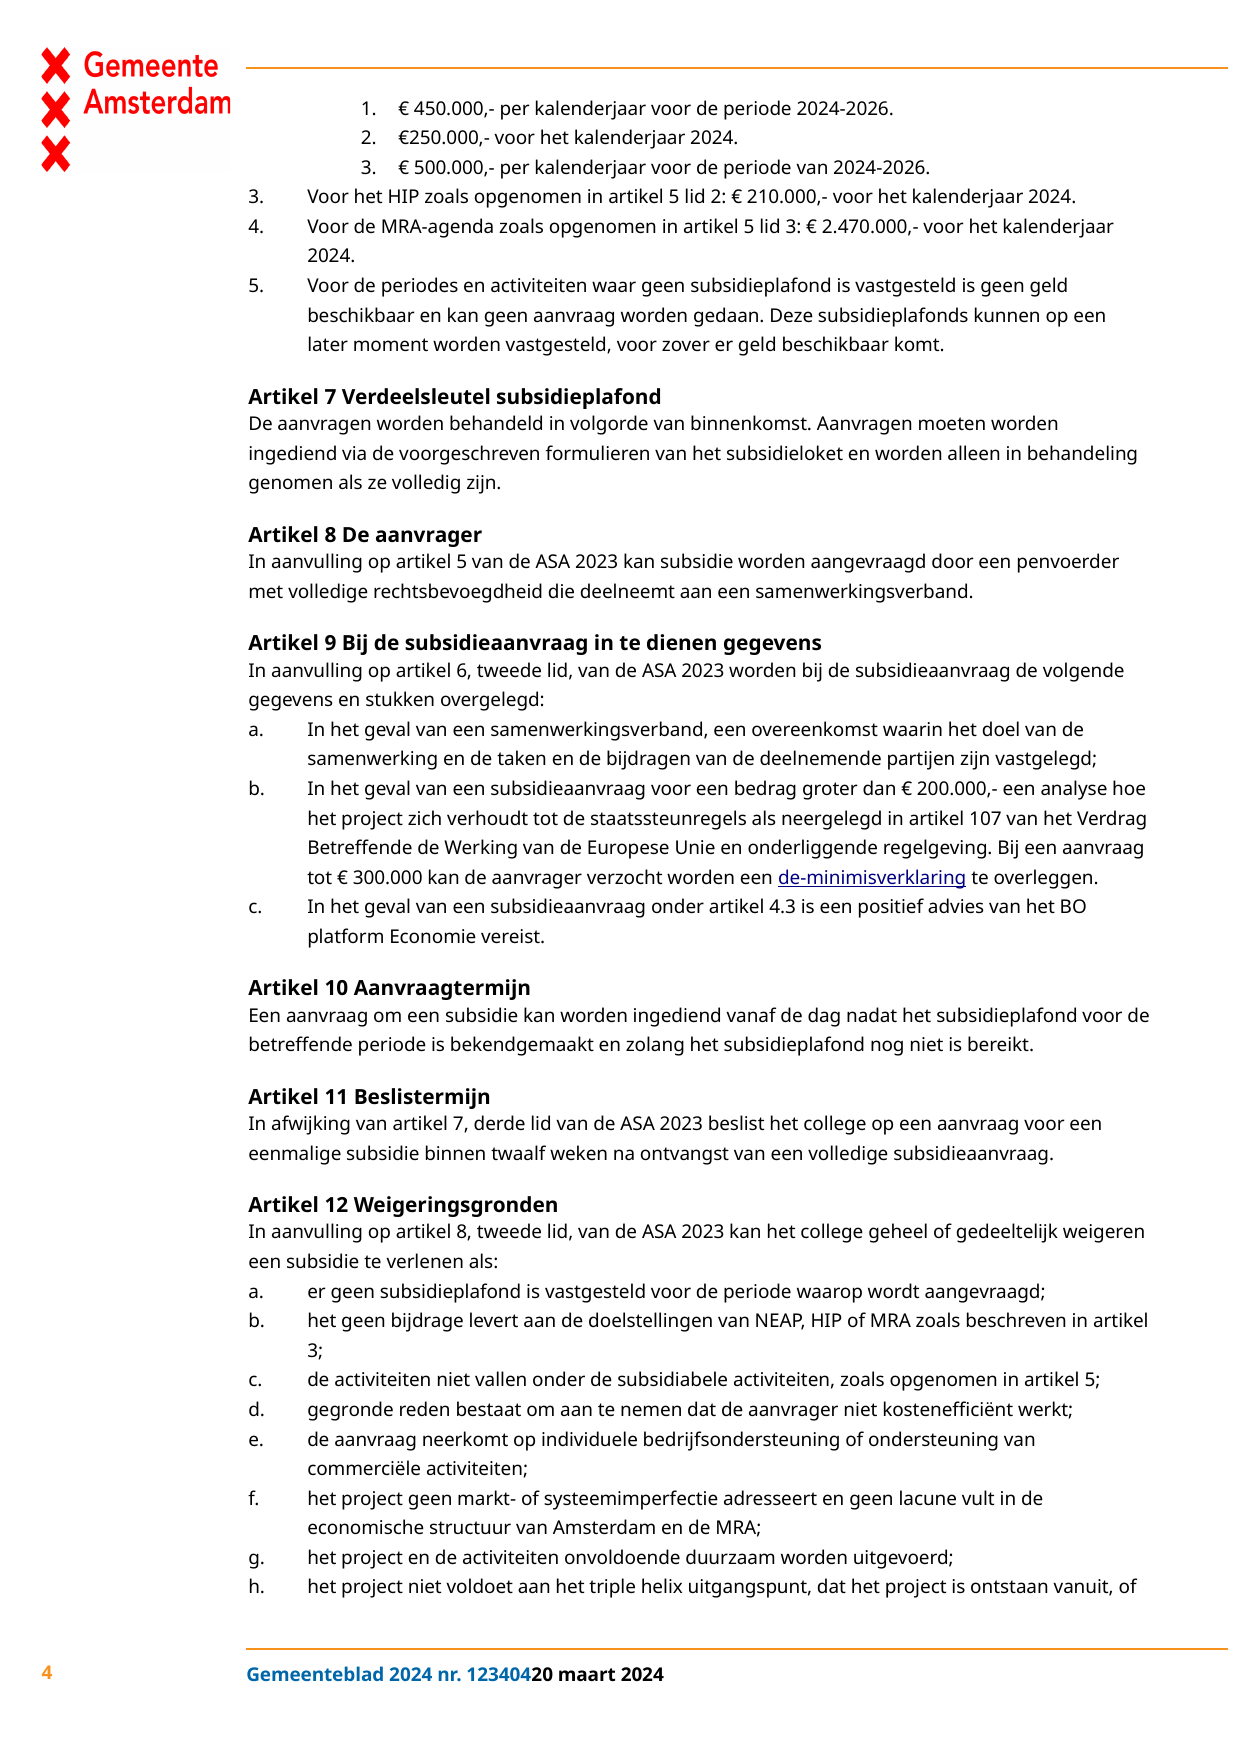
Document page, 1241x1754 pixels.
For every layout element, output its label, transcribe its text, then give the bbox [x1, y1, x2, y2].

list In het geval van een subsidieaanvraag voor een bedrag groter dan € 200.000,- een analyse hoe het project zich verhoudt tot de staatssteunregels als neergelegd in artikel 107 van het Verdrag Betreffende de Werking van de Europese Unie en onderliggende regelgeving. Bij een aanvraag tot € 300.000 kan de aanvrager verzocht worden een de-minimisverklaring te overleggen. [248, 775, 1152, 889]
list het project en de activiteiten onvoldoende duurzaam worden uitgevoerd; [248, 1544, 1152, 1570]
list het geen bijdrage levert aan de doelstellingen van NEAP, HIP of MRA zoals beschreven in artikel 3; [248, 1307, 1152, 1363]
list de activiteiten niet vallen onder de subsidiabele activiteiten, zoals opgenomen in artikel 5; [248, 1367, 1152, 1392]
text In aanvulling op artikel 6, tweede lid, van de ASA 2023 worden bij de subsidieaanvraag de volgende gegevens en stukken overgelegd: [248, 657, 1152, 712]
list de aanvraag neerkomt op individuele bedrijfsondersteuning of ondersteuning van commerciële activiteiten; [248, 1426, 1152, 1481]
list In het geval van een samenwerkingsverband, een overeenkomst waarin het doel van de samenwerking en de taken en de bijdragen van de deelnemende partijen zijn vastgelegd; [248, 716, 1152, 771]
text In aanvulling op artikel 8, tweede lid, van de ASA 2023 kan het college geheel of gedeeltelijk weigeren een subsidie te verlenen als: [248, 1219, 1152, 1274]
text In aanvulling op artikel 5 van de ASA 2023 kan subsidie worden aangevraagd door een penvoerder met volledige rechtsbevoegdheid die deelneemt aan een samenwerkingsverband. [248, 548, 1152, 604]
picture [41, 47, 231, 172]
list gegronde reden bestaat om aan te nemen dat de aanvrager niet kostenefficiënt werkt; [248, 1396, 1152, 1422]
list €250.000,- voor het kalenderjaar 2024. [361, 124, 1152, 150]
text Artikel 9 Bij de subsidieaanvraag in te dienen gegevens [248, 628, 1152, 657]
list er geen subsidieplafond is vastgesteld voor de periode waarop wordt aangevraagd; [248, 1278, 1152, 1304]
text Een aanvraag om een subsidie kan worden ingediend vanaf de dag nadat het subsidieplafond voor de betreffende periode is bekendgemaakt en zolang het subsidieplafond nog niet is bereikt. [248, 1002, 1152, 1057]
list het project geen markt- of systeemimperfectie adresseert en geen lacune vult in de economische structuur van Amsterdam en de MRA; [248, 1485, 1152, 1540]
text Artikel 12 Weigeringsgronden [248, 1190, 1152, 1219]
list Voor de periodes en activiteiten waar geen subsidieplafond is vastgesteld is geen geld beschikbaar en kan geen aanvraag worden gedaan. Deze subsidieplafonds kunnen op een later moment worden vastgesteld, voor zover er geld beschikbaar komt. [248, 272, 1152, 357]
list In het geval van een subsidieaanvraag onder artikel 4.3 is een positief advies van het BO platform Economie vereist. [248, 893, 1152, 949]
list het project niet voldoet aan het triple helix uitgangspunt, dat het project is ontstaan vanuit, of [248, 1574, 1152, 1599]
text De aanvragen worden behandeld in volgorde van binnenkomst. Aanvragen moeten worden ingediend via de voorgeschreven formulieren van het subsidieloket en worden alleen in behandeling genomen als ze volledig zijn. [248, 410, 1152, 495]
text In afwijking van artikel 7, derde lid van de ASA 2023 beslist het college op een aanvraag voor een eenmalige subsidie binnen twaalf weken na ontvangst van een volledige subsidieaanvraag. [248, 1110, 1152, 1166]
list Voor de MRA-agenda zoals opgenomen in artikel 5 lid 3: € 2.470.000,- voor het kalenderjaar 2024. [248, 213, 1152, 268]
text Artikel 11 Beslistermijn [248, 1082, 1152, 1110]
text Artikel 8 De aanvrager [248, 520, 1152, 548]
list Voor het HIP zoals opgenomen in artikel 5 lid 2: € 210.000,- voor het kalenderjaar 2024. [248, 183, 1152, 209]
text Artikel 7 Verdeelsleutel subsidieplafond [248, 382, 1152, 410]
list € 500.000,- per kalenderjaar voor de periode van 2024-2026. [361, 154, 1152, 180]
list € 450.000,- per kalenderjaar voor de periode 2024-2026. [361, 95, 1152, 121]
text Artikel 10 Aanvraagtermijn [248, 973, 1152, 1002]
